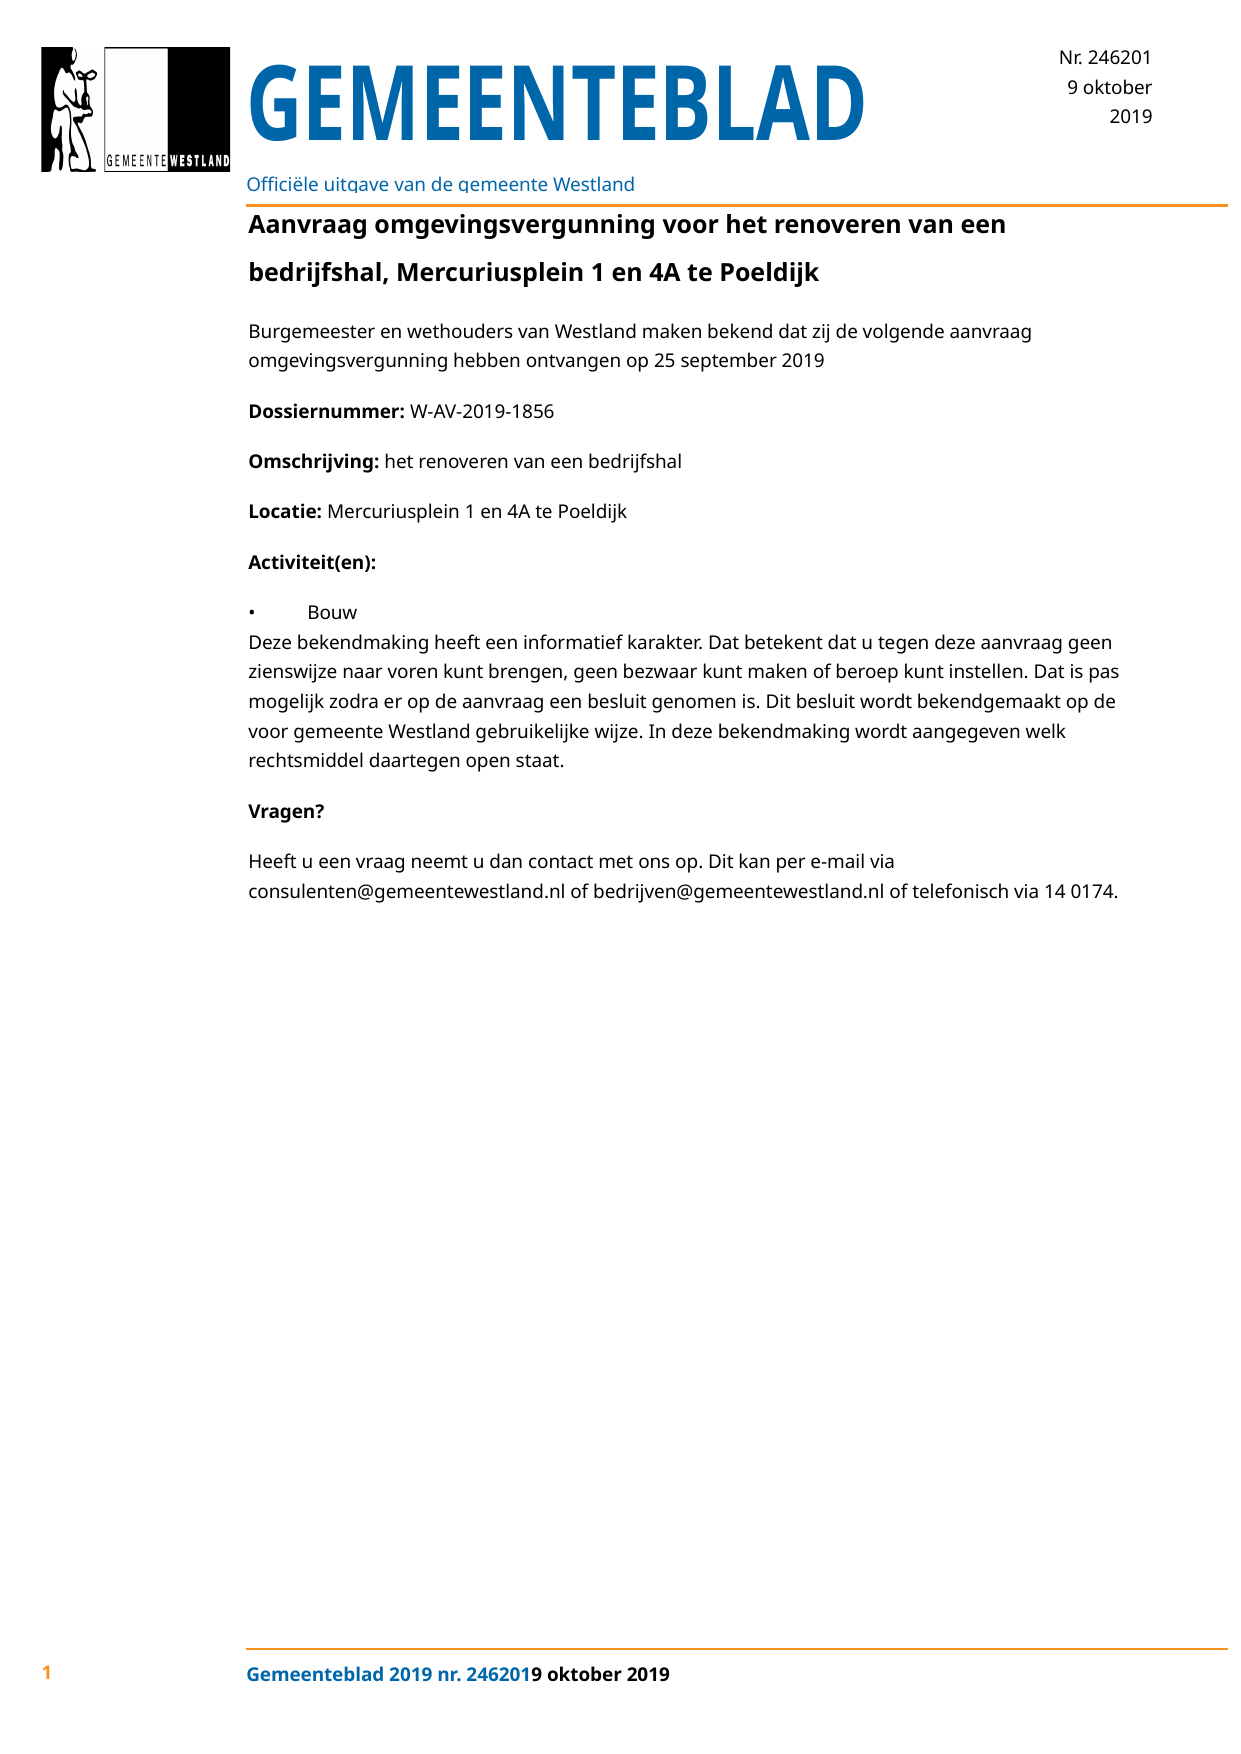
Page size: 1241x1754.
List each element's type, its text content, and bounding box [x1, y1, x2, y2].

text Heeft u een vraag neemt u dan contact met ons op. Dit kan per e-mail via consulenten@gemeentewestland.nl of bedrijven@gemeentewestland.nl of telefonisch via 14 0174. [248, 848, 1152, 904]
text Vragen? [248, 798, 1152, 824]
text Locatie: Mercuriusplein 1 en 4A te Poeldijk [248, 499, 1152, 524]
text Omschrijving: het renoveren van een bedrijfshal [248, 448, 1152, 474]
picture [41, 47, 231, 172]
text Deze bekendmaking heeft een informatief karakter. Dat betekent dat u tegen deze aanvraag geen zienswijze naar voren kunt brengen, geen bezwaar kunt maken of beroep kunt instellen. Dat is pas mogelijk zodra er op de aanvraag een besluit genomen is. Dit besluit wordt bekendgemaakt op de voor gemeente Westland gebruikelijke wijze. In deze bekendmaking wordt aangegeven welk rechtsmiddel daartegen open staat. [248, 629, 1152, 773]
list Bouw [248, 599, 1152, 625]
text Aanvraag omgevingsvergunning voor het renoveren van een bedrijfshal, Mercuriusplein 1 en 4A te Poeldijk [248, 207, 1152, 288]
text Burgemeester en wethouders van Westland maken bekend dat zij de volgende aanvraag omgevingsvergunning hebben ontvangen op 25 september 2019 [248, 318, 1152, 373]
text Dossiernummer: W-AV-2019-1856 [248, 398, 1152, 424]
text Activiteit(en): [248, 549, 1152, 575]
